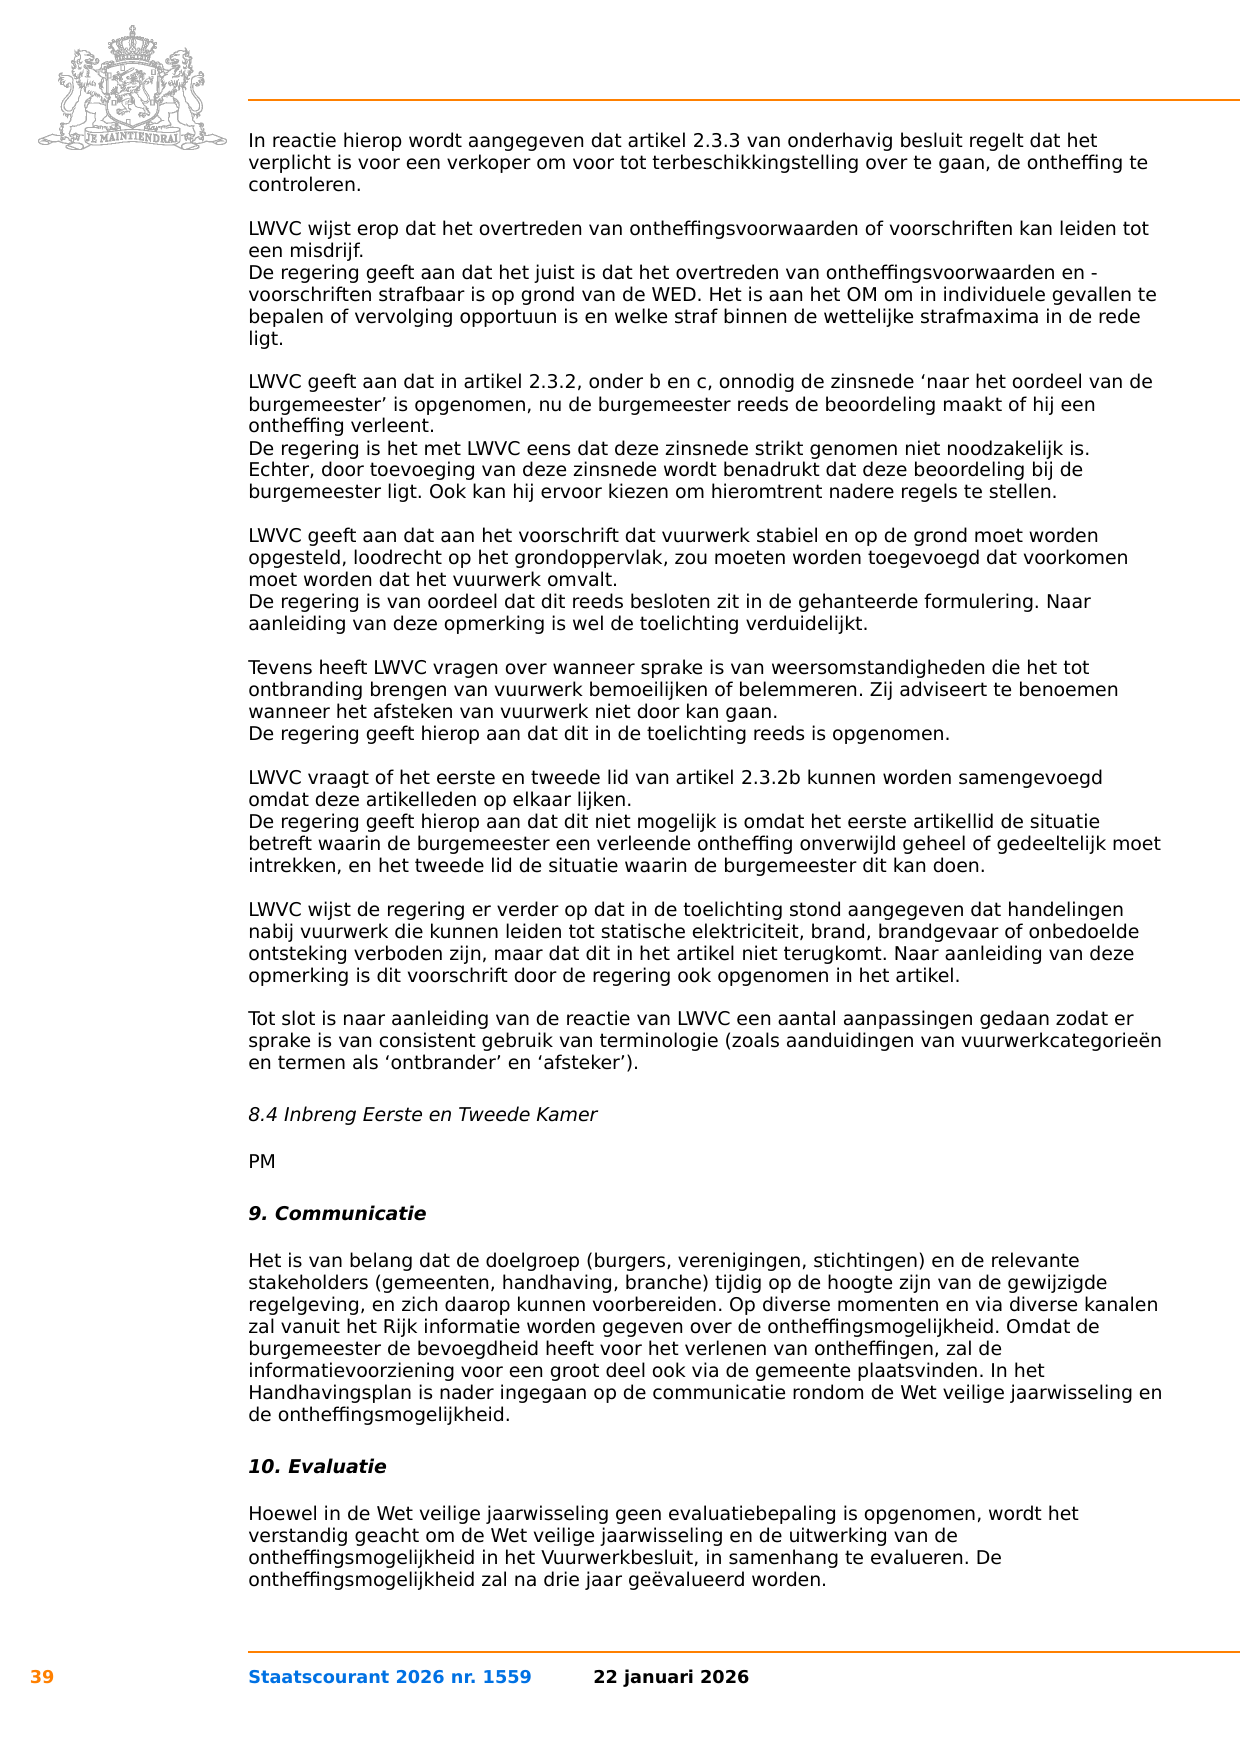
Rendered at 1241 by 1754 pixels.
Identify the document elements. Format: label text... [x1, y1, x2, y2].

text Hoewel in de Wet veilige jaarwisseling geen evaluatiebepaling is opgenomen, wordt het verstandig geacht om de Wet veilige jaarwisseling en de uitwerking van de ontheffingsmogelijkheid in het Vuurwerkbesluit, in samenhang te evalueren. De ontheffingsmogelijkheid zal na drie jaar geëvalueerd worden. [248, 1503, 1163, 1591]
subtitle 10. Evaluatie [248, 1456, 1163, 1478]
text LWVC geeft aan dat aan het voorschrift dat vuurwerk stabiel en op de grond moet worden opgesteld, loodrecht op het grondoppervlak, zou moeten worden toegevoegd dat voorkomen moet worden dat het vuurwerk omvalt. [248, 525, 1163, 591]
text LWVC wijst de regering er verder op dat in de toelichting stond aangegeven dat handelingen nabij vuurwerk die kunnen leiden tot statische elektriciteit, brand, brandgevaar of onbedoelde ontsteking verboden zijn, maar dat dit in het artikel niet terugkomt. Naar aanleiding van deze opmerking is dit voorschrift door de regering ook opgenomen in het artikel. [248, 898, 1163, 986]
text LWVC vraagt of het eerste en tweede lid van artikel 2.3.2b kunnen worden samengevoegd omdat deze artikelleden op elkaar lijken. [248, 767, 1163, 811]
text Tevens heeft LWVC vragen over wanneer sprake is van weersomstandigheden die het tot ontbranding brengen van vuurwerk bemoeilijken of belemmeren. Zij adviseert te benoemen wanneer het afsteken van vuurwerk niet door kan gaan. [248, 657, 1163, 723]
text De regering geeft aan dat het juist is dat het overtreden van ontheffingsvoorwaarden en -voorschriften strafbaar is op grond van de WED. Het is aan het OM om in individuele gevallen te bepalen of vervolging opportuun is en welke straf binnen de wettelijke strafmaxima in de rede ligt. [248, 262, 1163, 349]
text De regering is het met LWVC eens dat deze zinsnede strikt genomen niet noodzakelijk is. Echter, door toevoeging van deze zinsnede wordt benadrukt dat deze beoordeling bij de burgemeester ligt. Ook kan hij ervoor kiezen om hieromtrent nadere regels te stellen. [248, 437, 1163, 503]
picture [38, 25, 227, 150]
text De regering geeft hierop aan dat dit niet mogelijk is omdat het eerste artikellid de situatie betreft waarin de burgemeester een verleende ontheffing onverwijld geheel of gedeeltelijk moet intrekken, en het tweede lid de situatie waarin de burgemeester dit kan doen. [248, 811, 1163, 877]
text Het is van belang dat de doelgroep (burgers, verenigingen, stichtingen) en de relevante stakeholders (gemeenten, handhaving, branche) tijdig op de hoogte zijn van de gewijzigde regelgeving, en zich daarop kunnen voorbereiden. Op diverse momenten en via diverse kanalen zal vanuit het Rijk informatie worden gegeven over de ontheffingsmogelijkheid. Omdat de burgemeester de bevoegdheid heeft voor het verlenen van ontheffingen, zal de informatievoorziening voor een groot deel ook via de gemeente plaatsvinden. In het Handhavingsplan is nader ingegaan op de communicatie rondom de Wet veilige jaarwisseling en de ontheffingsmogelijkheid. [248, 1250, 1163, 1426]
text PM [248, 1151, 1163, 1173]
text In reactie hierop wordt aangegeven dat artikel 2.3.3 van onderhavig besluit regelt dat het verplicht is voor een verkoper om voor tot terbeschikkingstelling over te gaan, de ontheffing te controleren. [248, 130, 1163, 196]
text LWVC wijst erop dat het overtreden van ontheffingsvoorwaarden of voorschriften kan leiden tot een misdrijf. [248, 218, 1163, 262]
subtitle 9. Communicatie [248, 1203, 1163, 1225]
text Tot slot is naar aanleiding van de reactie van LWVC een aantal aanpassingen gedaan zodat er sprake is van consistent gebruik van terminologie (zoals aanduidingen van vuurwerkcategorieën en termen als ‘ontbrander’ en ‘afsteker’). [248, 1008, 1163, 1074]
text LWVC geeft aan dat in artikel 2.3.2, onder b en c, onnodig de zinsnede ‘naar het oordeel van de burgemeester’ is opgenomen, nu de burgemeester reeds de beoordeling maakt of hij een ontheffing verleent. [248, 371, 1163, 437]
subtitle 8.4 Inbreng Eerste en Tweede Kamer [248, 1104, 1163, 1126]
text De regering is van oordeel dat dit reeds besloten zit in de gehanteerde formulering. Naar aanleiding van deze opmerking is wel de toelichting verduidelijkt. [248, 591, 1163, 635]
text De regering geeft hierop aan dat dit in de toelichting reeds is opgenomen. [248, 723, 1163, 745]
